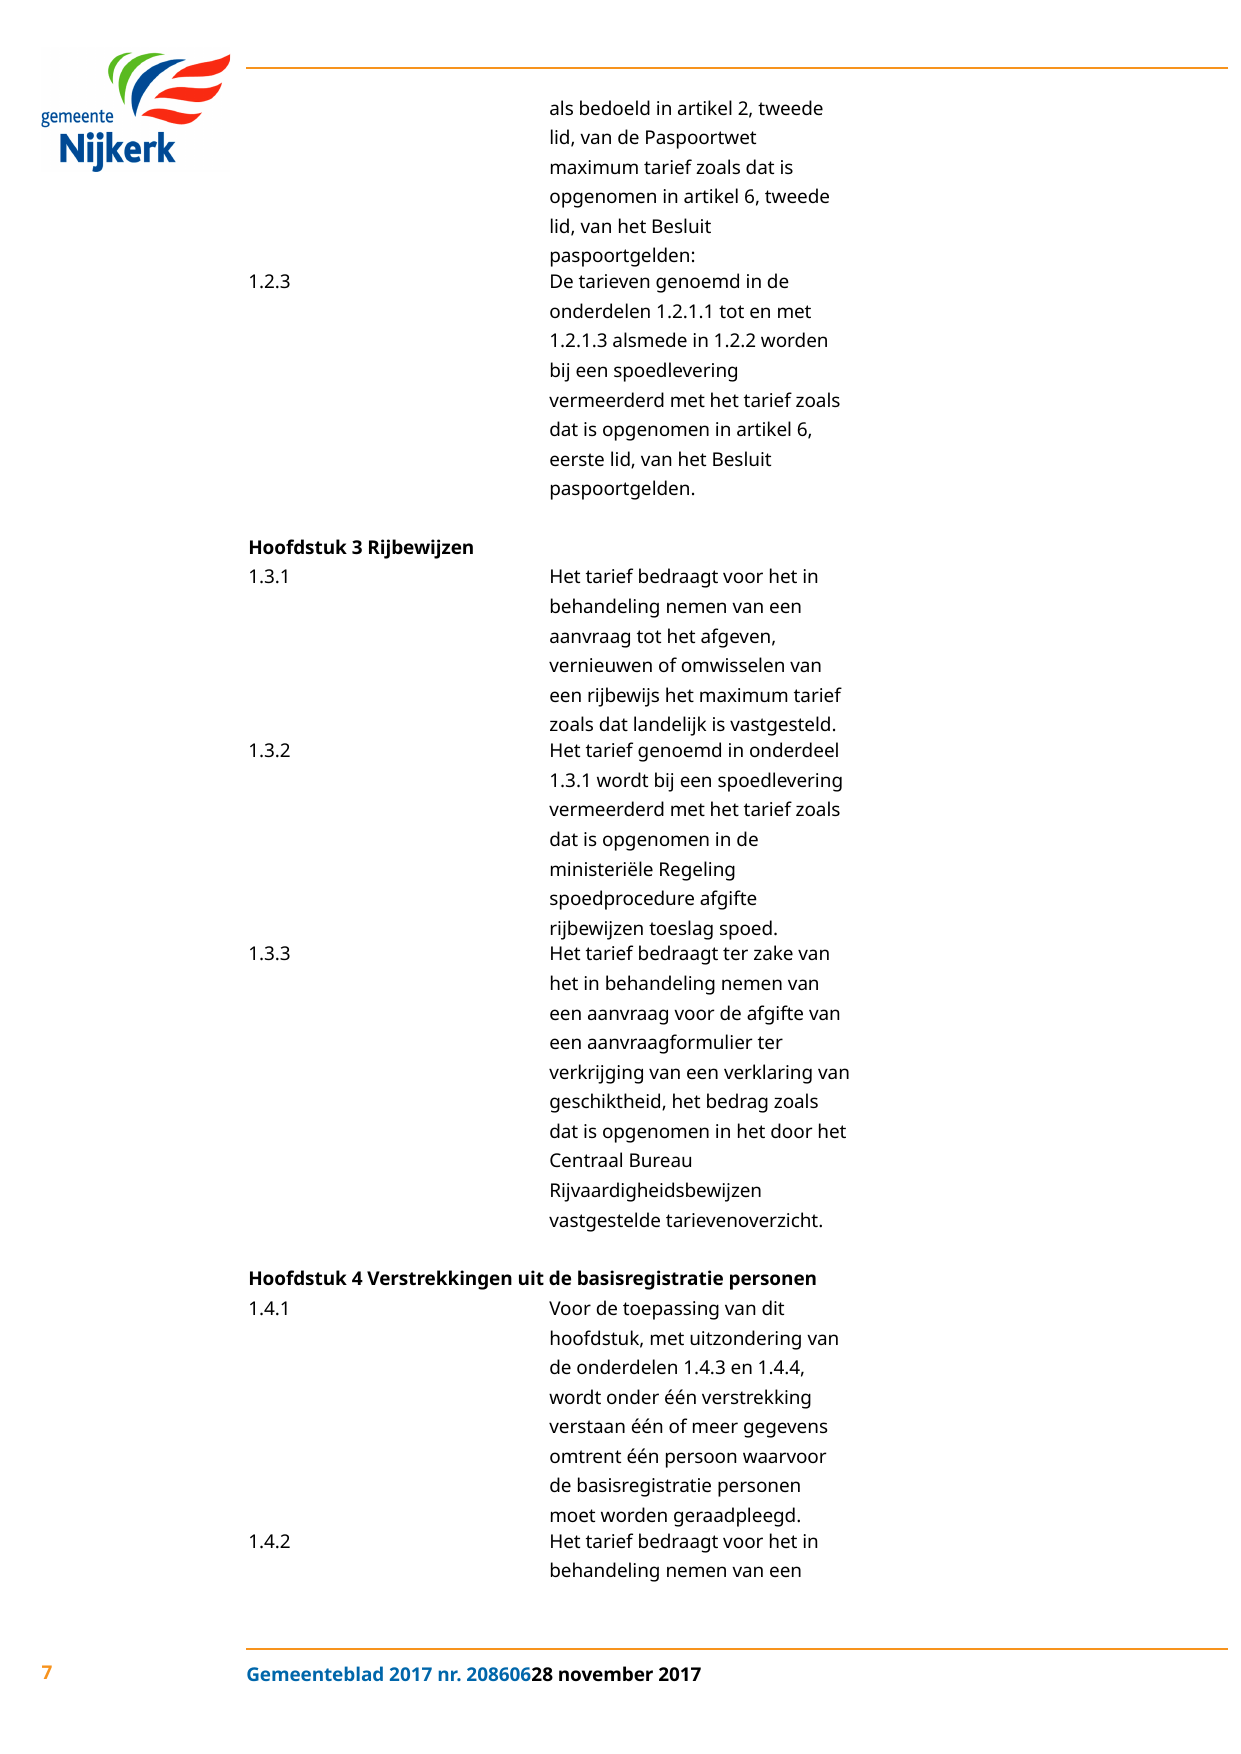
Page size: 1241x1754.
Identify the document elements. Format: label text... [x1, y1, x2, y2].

table_header [850, 564, 1152, 737]
table_cell 1.3.3 [248, 941, 549, 1233]
table_cell als bedoeld in artikel 2, tweede lid, van de Paspoortwet maximum tarief zoals dat is opgenomen in artikel 6, tweede lid, van het Besluit paspoortgelden: [549, 95, 850, 268]
table_cell 1.3.2 [248, 738, 549, 941]
picture [41, 47, 231, 172]
table_header 1.4.1 [248, 1295, 549, 1528]
table_cell [850, 1528, 1152, 1583]
table_cell 1.4.2 [248, 1528, 549, 1583]
table_cell De tarieven genoemd in de onderdelen 1.2.1.1 tot en met 1.2.1.3 alsmede in 1.2.2 worden bij een spoedlevering vermeerderd met het tarief zoals dat is opgenomen in artikel 6, eerste lid, van het Besluit paspoortgelden. [549, 269, 850, 501]
table_cell Het tarief genoemd in onderdeel 1.3.1 wordt bij een spoedlevering vermeerderd met het tarief zoals dat is opgenomen in de ministeriële Regeling spoedprocedure afgifte rijbewijzen toeslag spoed. [549, 738, 850, 941]
table_cell [850, 95, 1152, 268]
table_cell Het tarief bedraagt ter zake van het in behandeling nemen van een aanvraag voor de afgifte van een aanvraagformulier ter verkrijging van een verklaring van geschiktheid, het bedrag zoals dat is opgenomen in het door het Centraal Bureau Rijvaardigheidsbewijzen vastgestelde tarievenoverzicht. [549, 941, 850, 1233]
text Hoofdstuk 4 Verstrekkingen uit de basisregistratie personen [248, 1265, 1152, 1291]
table_cell 1.2.3 [248, 269, 549, 501]
table_header 1.3.1 [248, 564, 549, 737]
table_header Voor de toepassing van dit hoofdstuk, met uitzondering van de onderdelen 1.4.3 en 1.4.4, wordt onder één verstrekking verstaan één of meer gegevens omtrent één persoon waarvoor de basisregistratie personen moet worden geraadpleegd. [549, 1295, 850, 1528]
table_header Het tarief bedraagt voor het in behandeling nemen van een aanvraag tot het afgeven, vernieuwen of omwisselen van een rijbewijs het maximum tarief zoals dat landelijk is vastgesteld. [549, 564, 850, 737]
table_cell [850, 941, 1152, 1233]
table_cell Het tarief bedraagt voor het in behandeling nemen van een [549, 1528, 850, 1583]
table_header [850, 1295, 1152, 1528]
table_cell [850, 738, 1152, 941]
table_cell [248, 95, 549, 268]
text Hoofdstuk 3 Rijbewijzen [248, 534, 1152, 560]
table_cell [850, 269, 1152, 501]
